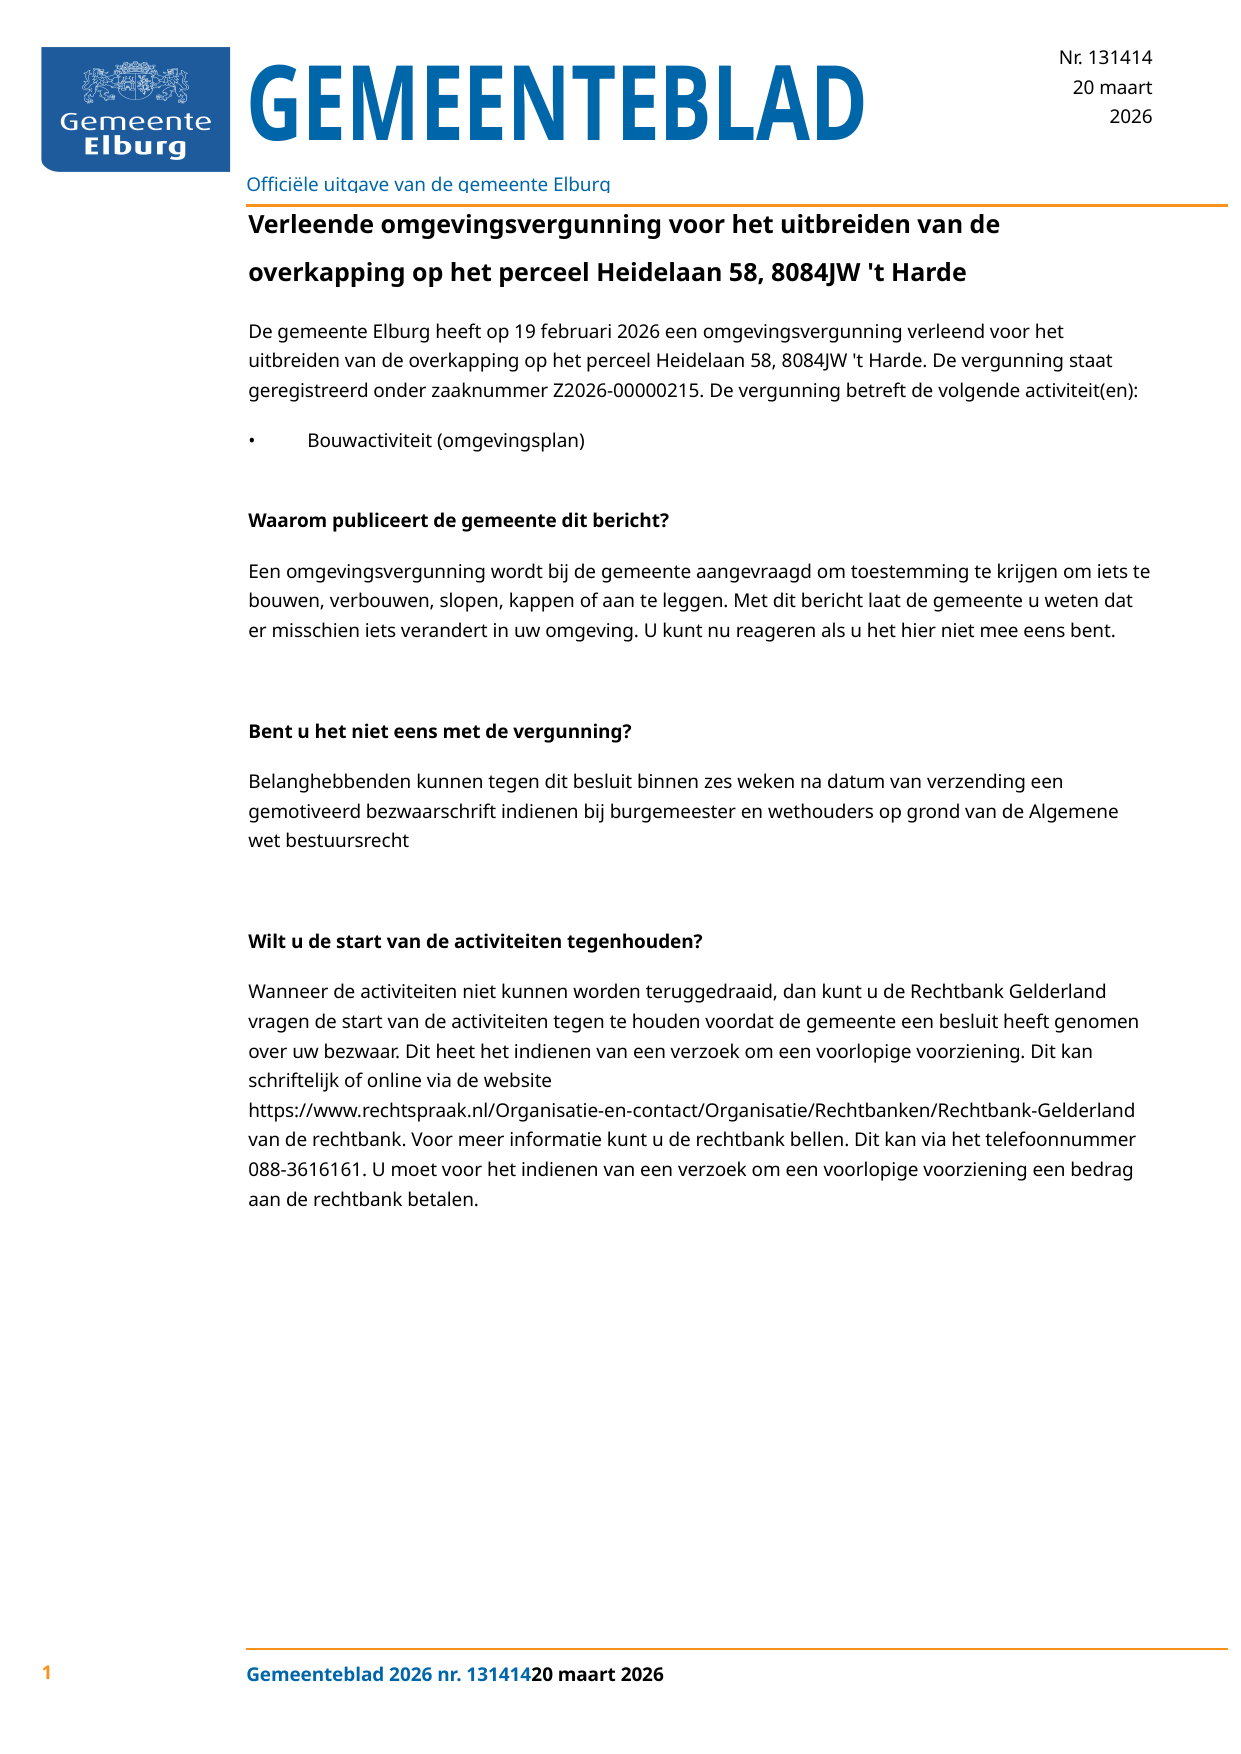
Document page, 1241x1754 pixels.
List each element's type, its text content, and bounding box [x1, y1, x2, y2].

text Belanghebbenden kunnen tegen dit besluit binnen zes weken na datum van verzending een gemotiveerd bezwaarschrift indienen bij burgemeester en wethouders op grond van de Algemene wet bestuursrecht [248, 768, 1152, 853]
list Bouwactiviteit (omgevingsplan) [248, 427, 1152, 453]
text Verleende omgevingsvergunning voor het uitbreiden van de overkapping op het perceel Heidelaan 58, 8084JW 't Harde [248, 207, 1152, 288]
text Bent u het niet eens met de vergunning? [248, 718, 1152, 744]
text De gemeente Elburg heeft op 19 februari 2026 een omgevingsvergunning verleend voor het uitbreiden van de overkapping op het perceel Heidelaan 58, 8084JW 't Harde. De vergunning staat geregistreerd onder zaaknummer Z2026-00000215. De vergunning betreft de volgende activiteit(en): [248, 318, 1152, 403]
text Een omgevingsvergunning wordt bij de gemeente aangevraagd om toestemming te krijgen om iets te bouwen, verbouwen, slopen, kappen of aan te leggen. Met dit bericht laat de gemeente u weten dat er misschien iets verandert in uw omgeving. U kunt nu reageren als u het hier niet mee eens bent. [248, 558, 1152, 643]
text Wilt u de start van de activiteiten tegenhouden? [248, 928, 1152, 954]
text Wanneer de activiteiten niet kunnen worden teruggedraaid, dan kunt u de Rechtbank Gelderland vragen de start van de activiteiten tegen te houden voordat de gemeente een besluit heeft genomen over uw bezwaar. Dit heet het indienen van een verzoek om een voorlopige voorziening. Dit kan schriftelijk of online via de website https://www.rechtspraak.nl/Organisatie-en-contact/Organisatie/Rechtbanken/Rechtbank-Gelderland van de rechtbank. Voor meer informatie kunt u de rechtbank bellen. Dit kan via het telefoonnummer 088-3616161. U moet voor het indienen van een verzoek om een voorlopige voorziening een bedrag aan de rechtbank betalen. [248, 979, 1152, 1212]
text Waarom publiceert de gemeente dit bericht? [248, 507, 1152, 533]
picture [41, 47, 231, 172]
